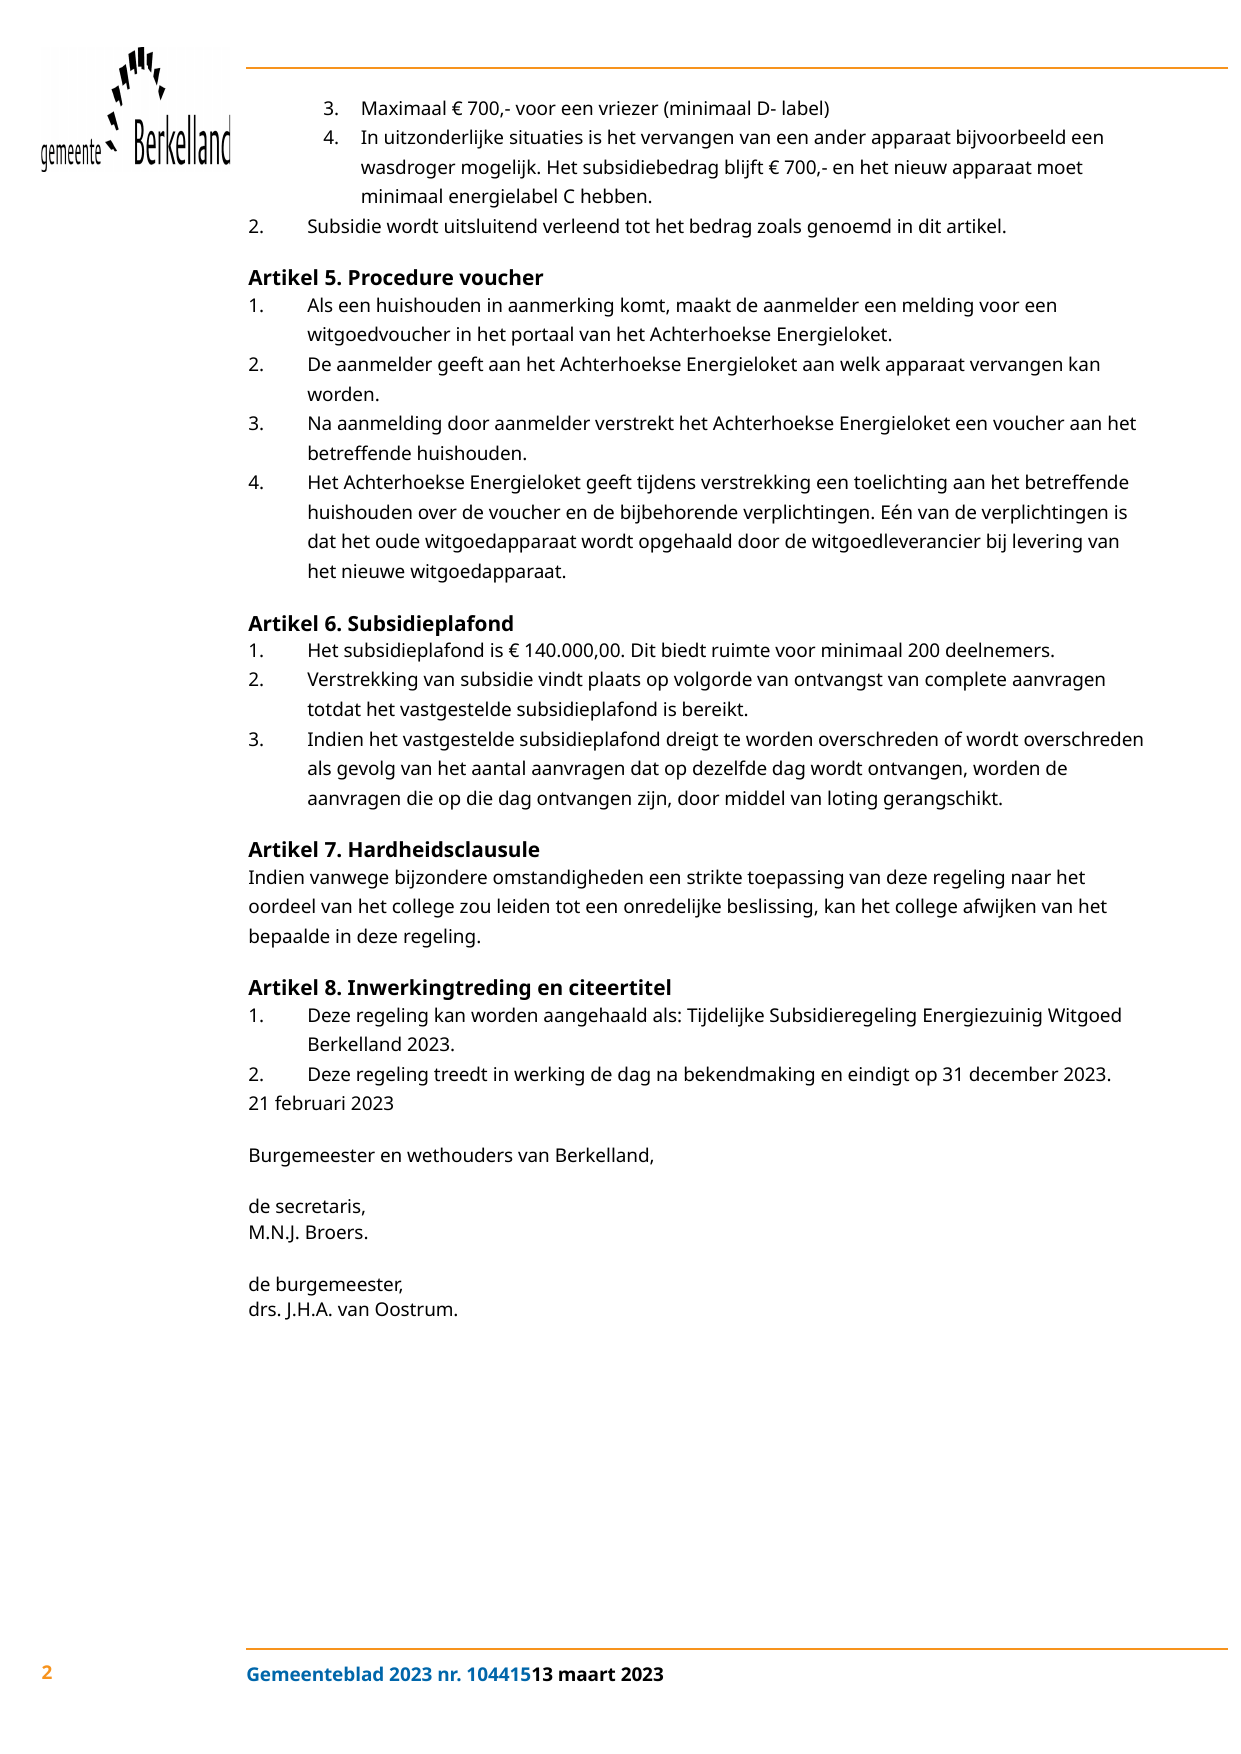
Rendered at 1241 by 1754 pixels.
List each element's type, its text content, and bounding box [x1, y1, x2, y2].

text de secretaris, [248, 1193, 1152, 1219]
text Artikel 5. Procedure voucher [248, 263, 1152, 292]
text Indien vanwege bijzondere omstandigheden een strikte toepassing van deze regeling naar het oordeel van het college zou leiden tot een onredelijke beslissing, kan het college afwijken van het bepaalde in deze regeling. [248, 864, 1152, 949]
list Indien het vastgestelde subsidieplafond dreigt te worden overschreden of wordt overschreden als gevolg van het aantal aanvragen dat op dezelfde dag wordt ontvangen, worden de aanvragen die op die dag ontvangen zijn, door middel van loting gerangschikt. [248, 726, 1152, 811]
list Subsidie wordt uitsluitend verleend tot het bedrag zoals genoemd in dit artikel. [248, 213, 1152, 239]
text Burgemeester en wethouders van Berkelland, [248, 1142, 1152, 1168]
text 21 februari 2023 [248, 1091, 1152, 1116]
list Als een huishouden in aanmerking komt, maakt de aanmelder een melding voor een witgoedvoucher in het portaal van het Achterhoekse Energieloket. [248, 292, 1152, 347]
text Artikel 8. Inwerkingtreding en citeertitel [248, 973, 1152, 1002]
list Deze regeling kan worden aangehaald als: Tijdelijke Subsidieregeling Energiezuinig Witgoed Berkelland 2023. [248, 1002, 1152, 1057]
picture [41, 47, 231, 172]
text M.N.J. Broers. [248, 1219, 1152, 1245]
list Deze regeling treedt in werking de dag na bekendmaking en eindigt op 31 december 2023. [248, 1061, 1152, 1087]
list Na aanmelding door aanmelder verstrekt het Achterhoekse Energieloket een voucher aan het betreffende huishouden. [248, 410, 1152, 466]
list Maximaal € 700,- voor een vriezer (minimaal D- label) [323, 95, 1152, 121]
list Verstrekking van subsidie vindt plaats op volgorde van ontvangst van complete aanvragen totdat het vastgestelde subsidieplafond is bereikt. [248, 667, 1152, 722]
list Het Achterhoekse Energieloket geeft tijdens verstrekking een toelichting aan het betreffende huishouden over de voucher en de bijbehorende verplichtingen. Eén van de verplichtingen is dat het oude witgoedapparaat wordt opgehaald door de witgoedleverancier bij levering van het nieuwe witgoedapparaat. [248, 469, 1152, 584]
list Het subsidieplafond is € 140.000,00. Dit biedt ruimte voor minimaal 200 deelnemers. [248, 637, 1152, 663]
list In uitzonderlijke situaties is het vervangen van een ander apparaat bijvoorbeeld een wasdroger mogelijk. Het subsidiebedrag blijft € 700,- en het nieuw apparaat moet minimaal energielabel C hebben. [323, 124, 1152, 209]
list De aanmelder geeft aan het Achterhoekse Energieloket aan welk apparaat vervangen kan worden. [248, 351, 1152, 406]
text drs. J.H.A. van Oostrum. [248, 1296, 1152, 1322]
text Artikel 6. Subsidieplafond [248, 609, 1152, 637]
text Artikel 7. Hardheidsclausule [248, 835, 1152, 864]
text de burgemeester, [248, 1271, 1152, 1296]
